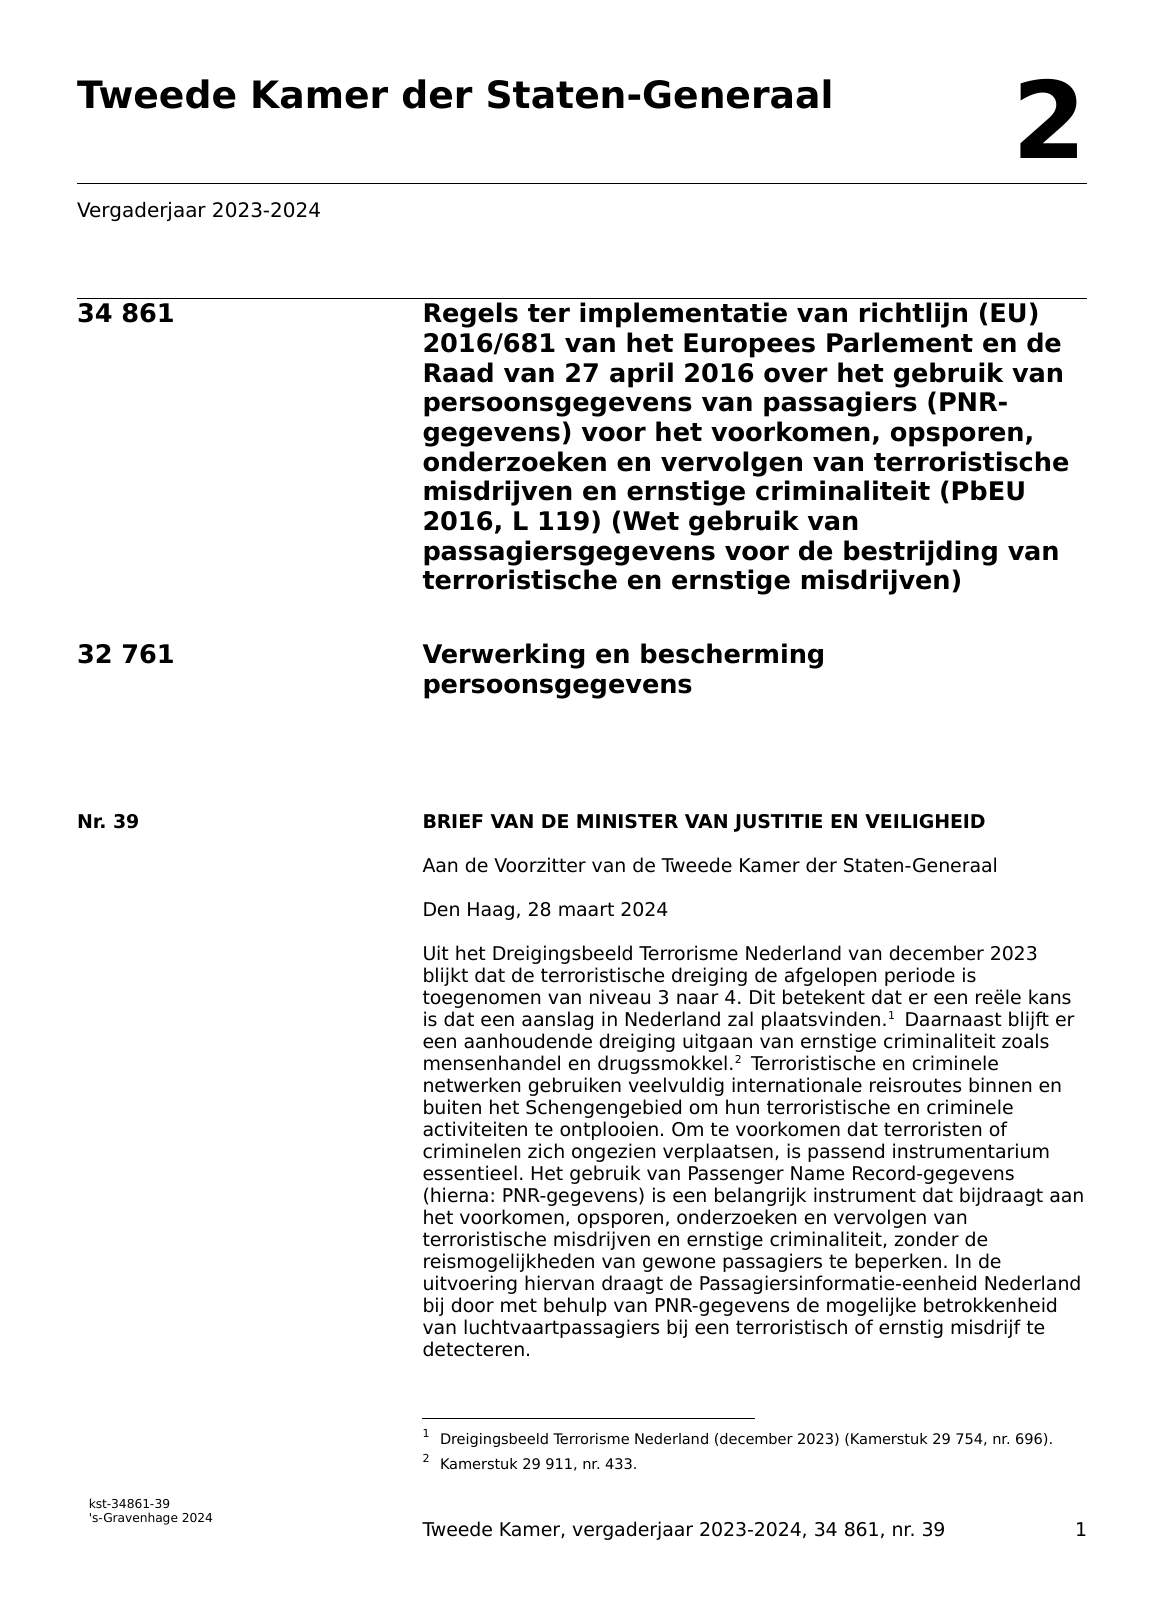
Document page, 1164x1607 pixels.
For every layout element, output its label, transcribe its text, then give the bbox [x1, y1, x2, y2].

text 's-Gravenhage 2024 [88, 1511, 323, 1525]
table_header Tweede Kamer der Staten-Generaal [77, 59, 886, 183]
text Uit het Dreigingsbeeld Terrorisme Nederland van december 2023 blijkt dat de terroristische dreiging de afgelopen periode is toegenomen van niveau 3 naar 4. Dit betekent dat er een reële kans is dat een aanslag in Nederland zal plaatsvinden. Daarnaast blijft er een aanhoudende dreiging uitgaan van ernstige criminaliteit zoals mensenhandel en drugssmokkel. Terroristische en criminele netwerken gebruiken veelvuldig internationale reisroutes binnen en buiten het Schengengebied om hun terroristische en criminele activiteiten te ontplooien. Om te voorkomen dat terroristen of criminelen zich ongezien verplaatsen, is passend instrumentarium essentieel. Het gebruik van Passenger Name Record-gegevens (hierna: PNR-gegevens) is een belangrijk instrument dat bijdraagt aan het voorkomen, opsporen, onderzoeken en vervolgen van terroristische misdrijven en ernstige criminaliteit, zonder de reismogelijkheden van gewone passagiers te beperken. In de uitvoering hiervan draagt de Passagiersinformatie-eenheid Nederland bij door met behulp van PNR-gegevens de mogelijke betrokkenheid van luchtvaartpassagiers bij een terroristisch of ernstig misdrijf te detecteren. [422, 943, 1087, 1361]
text Den Haag, 28 maart 2024 [422, 899, 1087, 921]
text Dreigingsbeeld Terrorisme Nederland (december 2023) (Kamerstuk 29 754, nr. 696). [422, 1427, 1087, 1449]
text kst-34861-39 [88, 1497, 323, 1511]
table_header 2 [886, 59, 1087, 183]
text Kamerstuk 29 911, nr. 433. [422, 1452, 1087, 1474]
table_cell Vergaderjaar 2023-2024 [77, 184, 1087, 298]
text Aan de Voorzitter van de Tweede Kamer der Staten-Generaal [422, 855, 1087, 877]
subtitle 34 861 Regels ter implementatie van richtlijn (EU) 2016/681 van het Europees Parlement en de Raad van 27 april 2016 over het gebruik van persoonsgegevens van passagiers (PNR-gegevens) voor het voorkomen, opsporen, onderzoeken en vervolgen van terroristische misdrijven en ernstige criminaliteit (PbEU 2016, L 119) (Wet gebruik van passagiersgegevens voor de bestrijding van terroristische en ernstige misdrijven) [77, 299, 1087, 596]
subtitle Nr. 39 BRIEF VAN DE MINISTER VAN JUSTITIE EN VEILIGHEID [77, 811, 1087, 833]
subtitle 32 761 Verwerking en bescherming persoonsgegevens [77, 640, 1087, 699]
